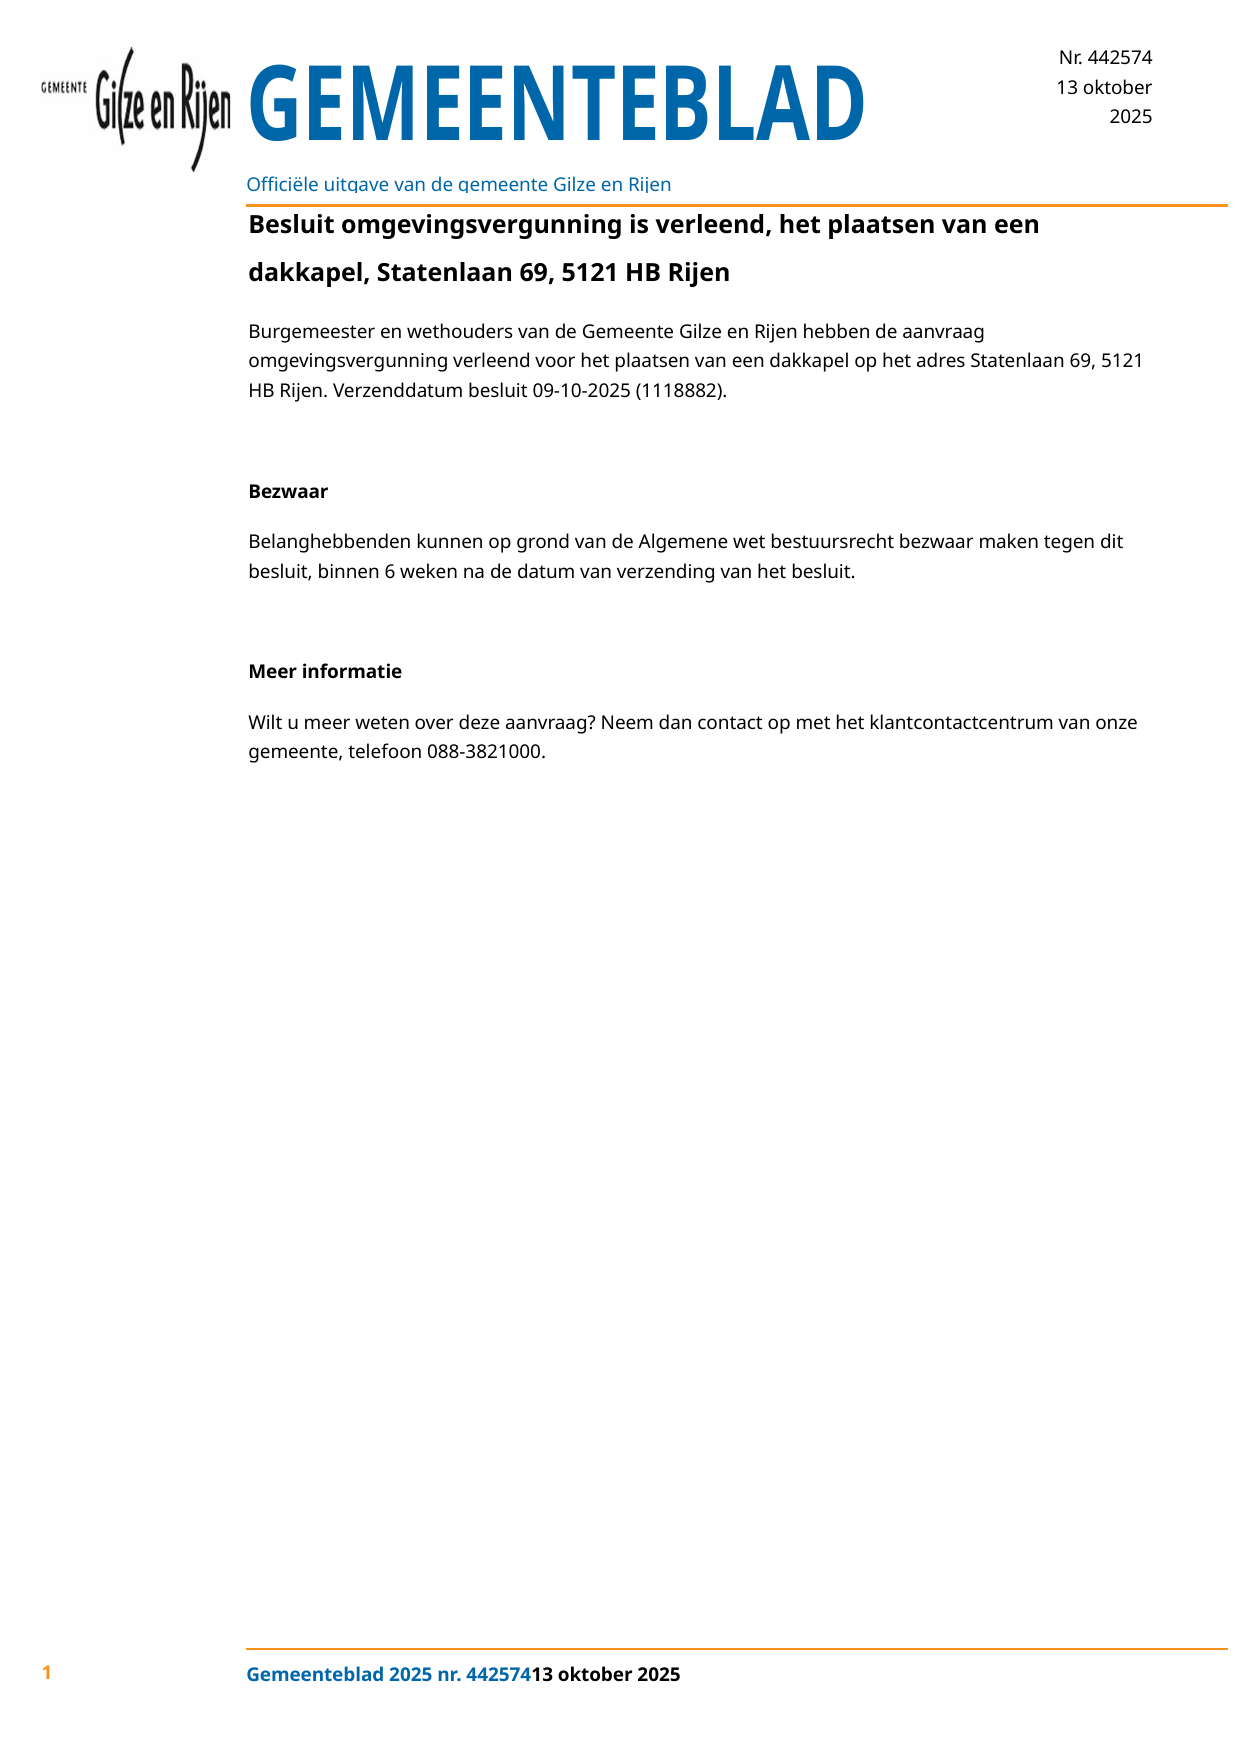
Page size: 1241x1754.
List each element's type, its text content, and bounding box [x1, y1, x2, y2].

text Wilt u meer weten over deze aanvraag? Neem dan contact op met het klantcontactcentrum van onze gemeente, telefoon 088-3821000. [248, 709, 1152, 764]
text Besluit omgevingsvergunning is verleend, het plaatsen van een dakkapel, Statenlaan 69, 5121 HB Rijen [248, 207, 1152, 288]
text Bezwaar [248, 478, 1152, 504]
text Belanghebbenden kunnen op grond van de Algemene wet bestuursrecht bezwaar maken tegen dit besluit, binnen 6 weken na de datum van verzending van het besluit. [248, 528, 1152, 584]
text Meer informatie [248, 659, 1152, 684]
picture [41, 47, 231, 172]
text Burgemeester en wethouders van de Gemeente Gilze en Rijen hebben de aanvraag omgevingsvergunning verleend voor het plaatsen van een dakkapel op het adres Statenlaan 69, 5121 HB Rijen. Verzenddatum besluit 09-10-2025 (1118882). [248, 318, 1152, 403]
